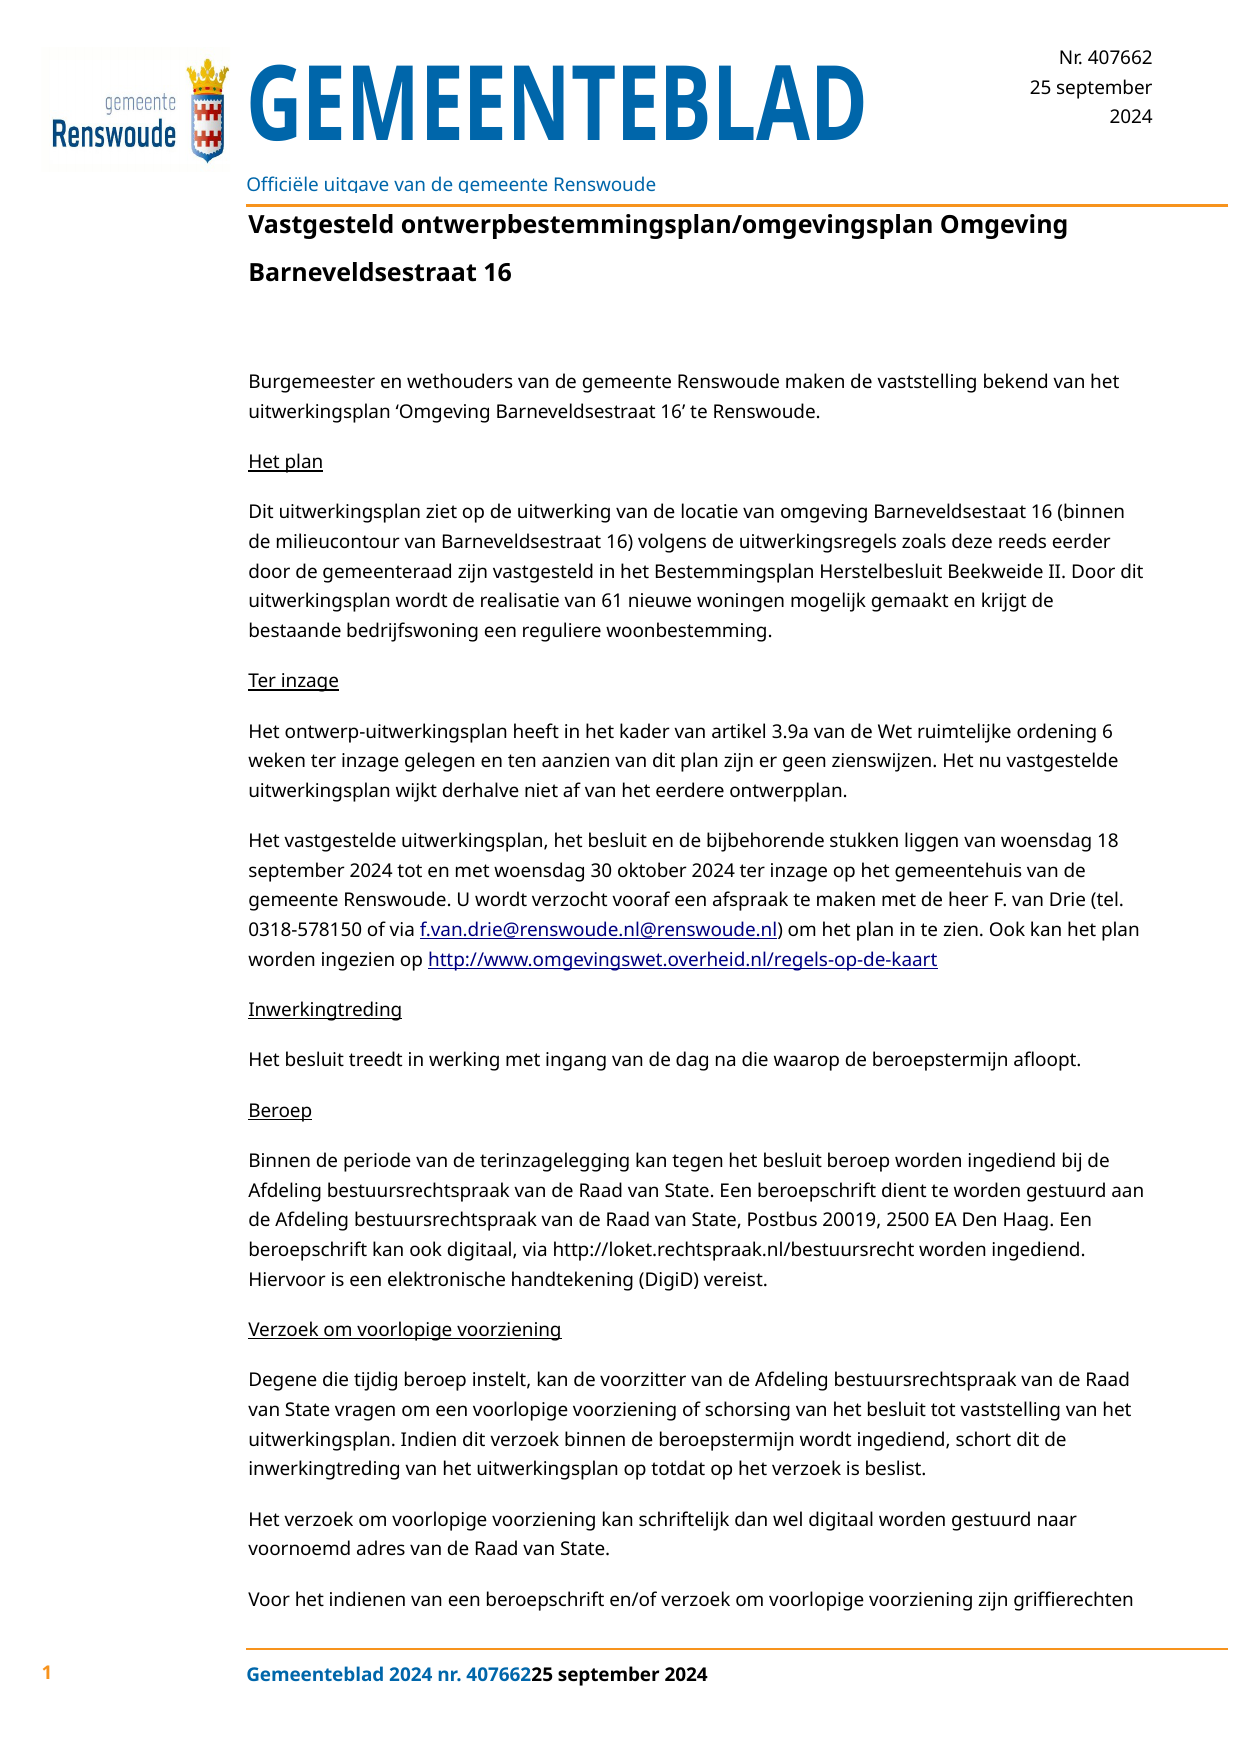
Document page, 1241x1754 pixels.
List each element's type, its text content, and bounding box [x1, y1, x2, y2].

text Het plan [248, 448, 1152, 474]
text Inwerkingtreding [248, 996, 1152, 1022]
picture [41, 47, 231, 172]
text Vastgesteld ontwerpbestemmingsplan/omgevingsplan Omgeving Barneveldsestraat 16 [248, 207, 1152, 288]
text Het besluit treedt in werking met ingang van de dag na die waarop de beroepstermijn afloopt. [248, 1047, 1152, 1072]
text Dit uitwerkingsplan ziet op de uitwerking van de locatie van omgeving Barneveldsestaat 16 (binnen de milieucontour van Barneveldsestraat 16) volgens de uitwerkingsregels zoals deze reeds eerder door de gemeenteraad zijn vastgesteld in het Bestemmingsplan Herstelbesluit Beekweide II. Door dit uitwerkingsplan wordt de realisatie van 61 nieuwe woningen mogelijk gemaakt en krijgt de bestaande bedrijfswoning een reguliere woonbestemming. [248, 499, 1152, 643]
text Het verzoek om voorlopige voorziening kan schriftelijk dan wel digitaal worden gestuurd naar voornoemd adres van de Raad van State. [248, 1506, 1152, 1561]
text Burgemeester en wethouders van de gemeente Renswoude maken de vaststelling bekend van het uitwerkingsplan ‘Omgeving Barneveldsestraat 16’ te Renswoude. [248, 368, 1152, 424]
text Het vastgestelde uitwerkingsplan, het besluit en de bijbehorende stukken liggen van woensdag 18 september 2024 tot en met woensdag 30 oktober 2024 ter inzage op het gemeentehuis van de gemeente Renswoude. U wordt verzocht vooraf een afspraak te maken met de heer F. van Drie (tel. 0318-578150 of via f.van.drie@renswoude.nl@renswoude.nl) om het plan in te zien. Ook kan het plan worden ingezien op http://www.omgevingswet.overheid.nl/regels-op-de-kaart [248, 827, 1152, 972]
text Het ontwerp-uitwerkingsplan heeft in het kader van artikel 3.9a van de Wet ruimtelijke ordening 6 weken ter inzage gelegen en ten aanzien van dit plan zijn er geen zienswijzen. Het nu vastgestelde uitwerkingsplan wijkt derhalve niet af van het eerdere ontwerpplan. [248, 718, 1152, 803]
text Verzoek om voorlopige voorziening [248, 1316, 1152, 1342]
text Degene die tijdig beroep instelt, kan de voorzitter van de Afdeling bestuursrechtspraak van de Raad van State vragen om een voorlopige voorziening of schorsing van het besluit tot vaststelling van het uitwerkingsplan. Indien dit verzoek binnen de beroepstermijn wordt ingediend, schort dit de inwerkingtreding van het uitwerkingsplan op totdat op het verzoek is beslist. [248, 1367, 1152, 1481]
text Ter inzage [248, 667, 1152, 693]
text Voor het indienen van een beroepschrift en/of verzoek om voorlopige voorziening zijn griffierechten [248, 1586, 1152, 1612]
text Beroep [248, 1097, 1152, 1123]
text Binnen de periode van de terinzagelegging kan tegen het besluit beroep worden ingediend bij de Afdeling bestuursrechtspraak van de Raad van State. Een beroepschrift dient te worden gestuurd aan de Afdeling bestuursrechtspraak van de Raad van State, Postbus 20019, 2500 EA Den Haag. Een beroepschrift kan ook digitaal, via http://loket.rechtspraak.nl/bestuursrecht worden ingediend. Hiervoor is een elektronische handtekening (DigiD) vereist. [248, 1147, 1152, 1292]
